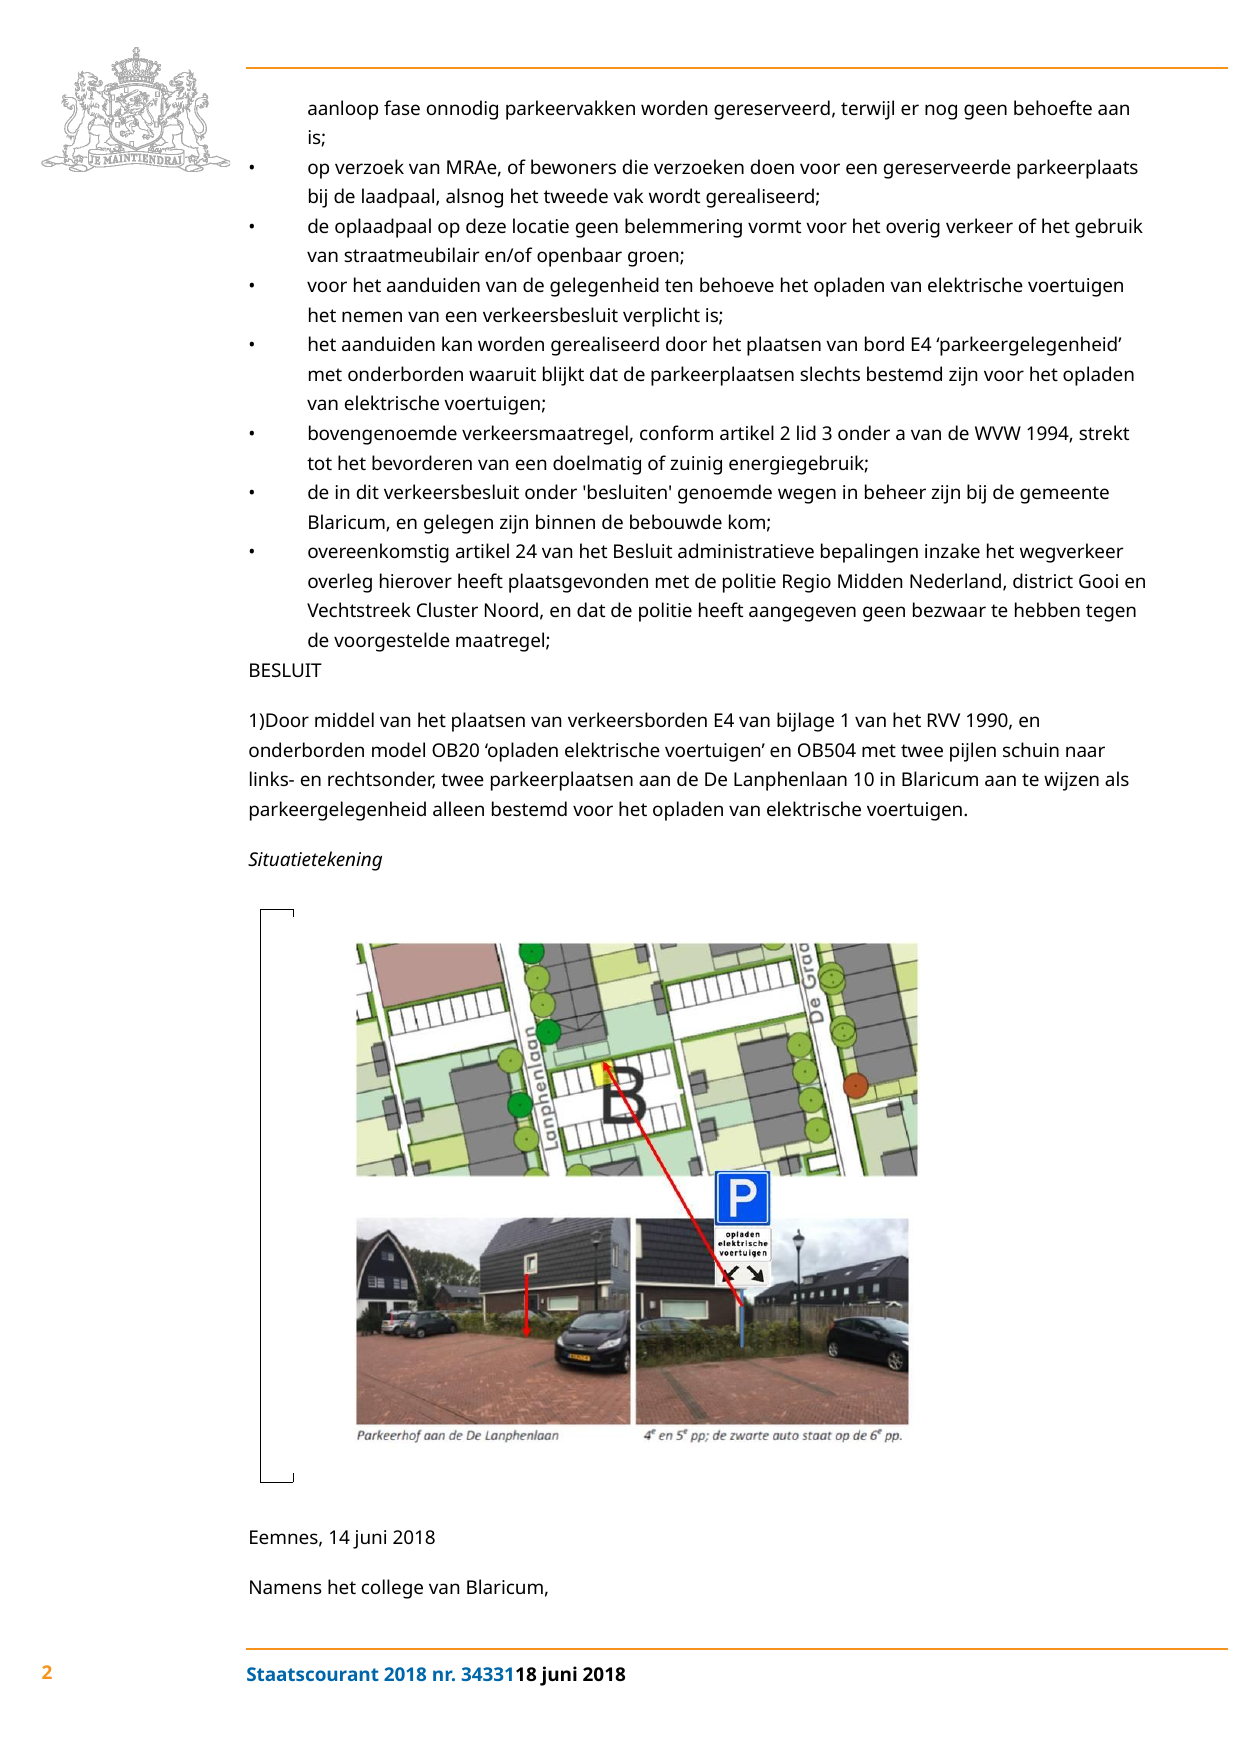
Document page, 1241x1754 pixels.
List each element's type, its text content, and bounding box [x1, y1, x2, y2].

list de in dit verkeersbesluit onder 'besluiten' genoemde wegen in beheer zijn bij de gemeente Blaricum, en gelegen zijn binnen de bebouwde kom; [248, 479, 1152, 535]
text Situatietekening [248, 846, 1152, 872]
text Namens het college van Blaricum, [248, 1574, 1152, 1600]
list het aanduiden kan worden gerealiseerd door het plaatsen van bord E4 ‘parkeergelegenheid’ met onderborden waaruit blijkt dat de parkeerplaatsen slechts bestemd zijn voor het opladen van elektrische voertuigen; [248, 331, 1152, 416]
list overeenkomstig artikel 24 van het Besluit administratieve bepalingen inzake het wegverkeer overleg hierover heeft plaatsgevonden met de politie Regio Midden Nederland, district Gooi en Vechtstreek Cluster Noord, en dat de politie heeft aangegeven geen bezwaar te hebben tegen de voorgestelde maatregel; [248, 538, 1152, 653]
text 1)Door middel van het plaatsen van verkeersborden E4 van bijlage 1 van het RVV 1990, en onderborden model OB20 ‘opladen elektrische voertuigen’ en OB504 met twee pijlen schuin naar links- en rechtsonder, twee parkeerplaatsen aan de De Lanphenlaan 10 in Blaricum aan te wijzen als parkeergelegenheid alleen bestemd voor het opladen van elektrische voertuigen. [248, 707, 1152, 822]
text BESLUIT [248, 657, 1152, 683]
list op verzoek van MRAe, of bewoners die verzoeken doen voor een gereserveerde parkeerplaats bij de laadpaal, alsnog het tweede vak wordt gerealiseerd; [248, 154, 1152, 209]
list de oplaadpaal op deze locatie geen belemmering vormt voor het overig verkeer of het gebruik van straatmeubilair en/of openbaar groen; [248, 213, 1152, 268]
picture [41, 47, 231, 172]
list voor het aanduiden van de gelegenheid ten behoeve het opladen van elektrische voertuigen het nemen van een verkeersbesluit verplicht is; [248, 272, 1152, 328]
picture [268, 917, 1006, 1473]
list bovengenoemde verkeersmaatregel, conform artikel 2 lid 3 onder a van de WVW 1994, strekt tot het bevorderen van een doelmatig of zuinig energiegebruik; [248, 420, 1152, 476]
list aanloop fase onnodig parkeervakken worden gereserveerd, terwijl er nog geen behoefte aan is; [248, 95, 1152, 150]
text Eemnes, 14 juni 2018 [248, 1524, 1152, 1550]
